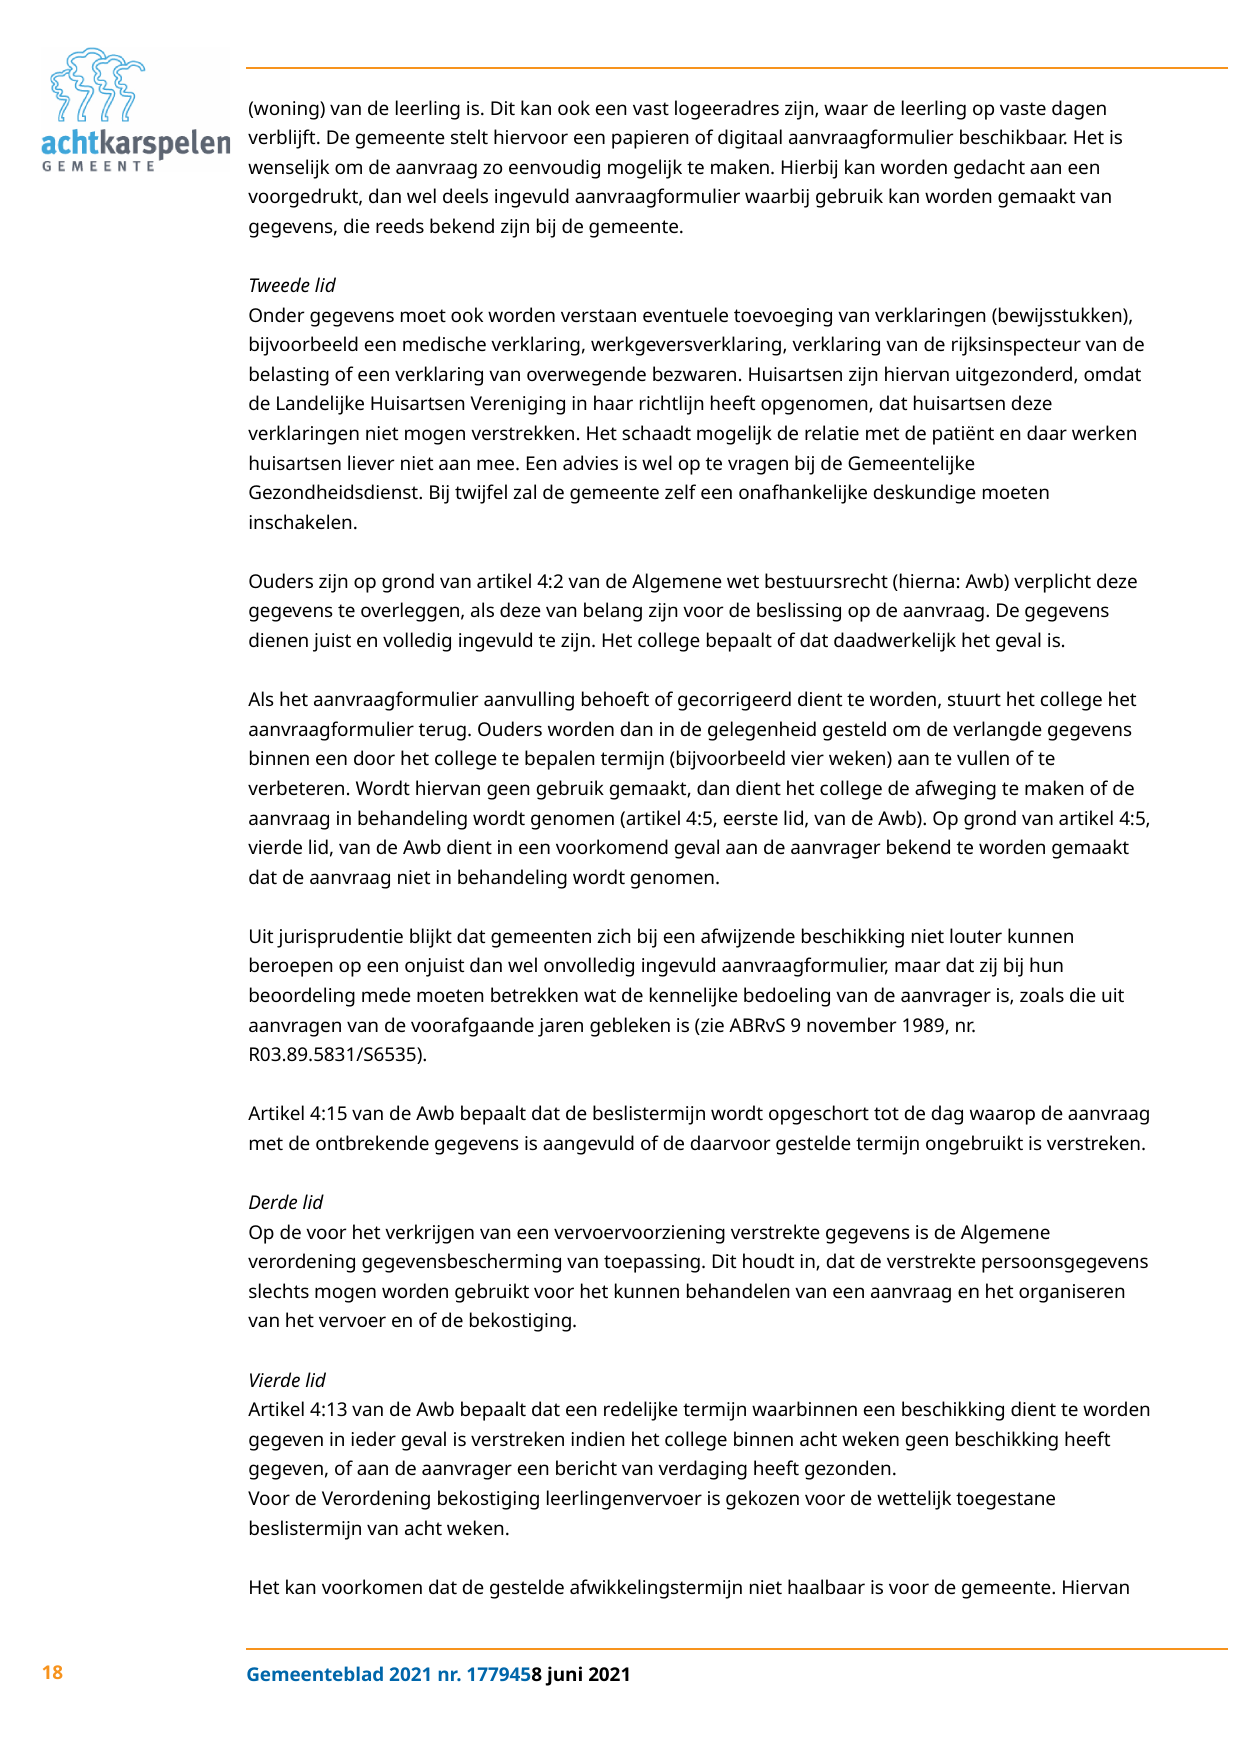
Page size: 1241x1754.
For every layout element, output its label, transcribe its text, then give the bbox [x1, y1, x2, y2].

text Artikel 4:13 van de Awb bepaalt dat een redelijke termijn waarbinnen een beschikking dient te worden gegeven in ieder geval is verstreken indien het college binnen acht weken geen beschikking heeft gegeven, of aan de aanvrager een bericht van verdaging heeft gezonden. [248, 1396, 1152, 1481]
text Onder gegevens moet ook worden verstaan eventuele toevoeging van verklaringen (bewijsstukken), bijvoorbeeld een medische verklaring, werkgeversverklaring, verklaring van de rijksinspecteur van de belasting of een verklaring van overwegende bezwaren. Huisartsen zijn hiervan uitgezonderd, omdat de Landelijke Huisartsen Vereniging in haar richtlijn heeft opgenomen, dat huisartsen deze verklaringen niet mogen verstrekken. Het schaadt mogelijk de relatie met de patiënt en daar werken huisartsen liever niet aan mee. Een advies is wel op te vragen bij de Gemeentelijke Gezondheidsdienst. Bij twijfel zal de gemeente zelf een onafhankelijke deskundige moeten inschakelen. [248, 302, 1152, 535]
text (woning) van de leerling is. Dit kan ook een vast logeeradres zijn, waar de leerling op vaste dagen verblijft. De gemeente stelt hiervoor een papieren of digitaal aanvraagformulier beschikbaar. Het is wenselijk om de aanvraag zo eenvoudig mogelijk te maken. Hierbij kan worden gedacht aan een voorgedrukt, dan wel deels ingevuld aanvraagformulier waarbij gebruik kan worden gemaakt van gegevens, die reeds bekend zijn bij de gemeente. [248, 95, 1152, 239]
picture [41, 47, 231, 172]
text Tweede lid [248, 272, 1152, 298]
text Vierde lid [248, 1367, 1152, 1393]
text Voor de Verordening bekostiging leerlingenvervoer is gekozen voor de wettelijk toegestane beslistermijn van acht weken. [248, 1485, 1152, 1541]
text Als het aanvraagformulier aanvulling behoeft of gecorrigeerd dient te worden, stuurt het college het aanvraagformulier terug. Ouders worden dan in de gelegenheid gesteld om de verlangde gegevens binnen een door het college te bepalen termijn (bijvoorbeeld vier weken) aan te vullen of te verbeteren. Wordt hiervan geen gebruik gemaakt, dan dient het college de afweging te maken of de aanvraag in behandeling wordt genomen (artikel 4:5, eerste lid, van de Awb). Op grond van artikel 4:5, vierde lid, van de Awb dient in een voorkomend geval aan de aanvrager bekend te worden gemaakt dat de aanvraag niet in behandeling wordt genomen. [248, 686, 1152, 890]
text Op de voor het verkrijgen van een vervoervoorziening verstrekte gegevens is de Algemene verordening gegevensbescherming van toepassing. Dit houdt in, dat de verstrekte persoonsgegevens slechts mogen worden gebruikt voor het kunnen behandelen van een aanvraag en het organiseren van het vervoer en of de bekostiging. [248, 1219, 1152, 1333]
text Het kan voorkomen dat de gestelde afwikkelingstermijn niet haalbaar is voor de gemeente. Hiervan [248, 1574, 1152, 1600]
text Artikel 4:15 van de Awb bepaalt dat de beslistermijn wordt opgeschort tot de dag waarop de aanvraag met de ontbrekende gegevens is aangevuld of de daarvoor gestelde termijn ongebruikt is verstreken. [248, 1101, 1152, 1156]
text Uit jurisprudentie blijkt dat gemeenten zich bij een afwijzende beschikking niet louter kunnen beroepen op een onjuist dan wel onvolledig ingevuld aanvraagformulier, maar dat zij bij hun beoordeling mede moeten betrekken wat de kennelijke bedoeling van de aanvrager is, zoals die uit aanvragen van de voorafgaande jaren gebleken is (zie ABRvS 9 november 1989, nr. R03.89.5831/S6535). [248, 923, 1152, 1067]
text Derde lid [248, 1189, 1152, 1215]
text Ouders zijn op grond van artikel 4:2 van de Algemene wet bestuursrecht (hierna: Awb) verplicht deze gegevens te overleggen, als deze van belang zijn voor de beslissing op de aanvraag. De gegevens dienen juist en volledig ingevuld te zijn. Het college bepaalt of dat daadwerkelijk het geval is. [248, 568, 1152, 653]
